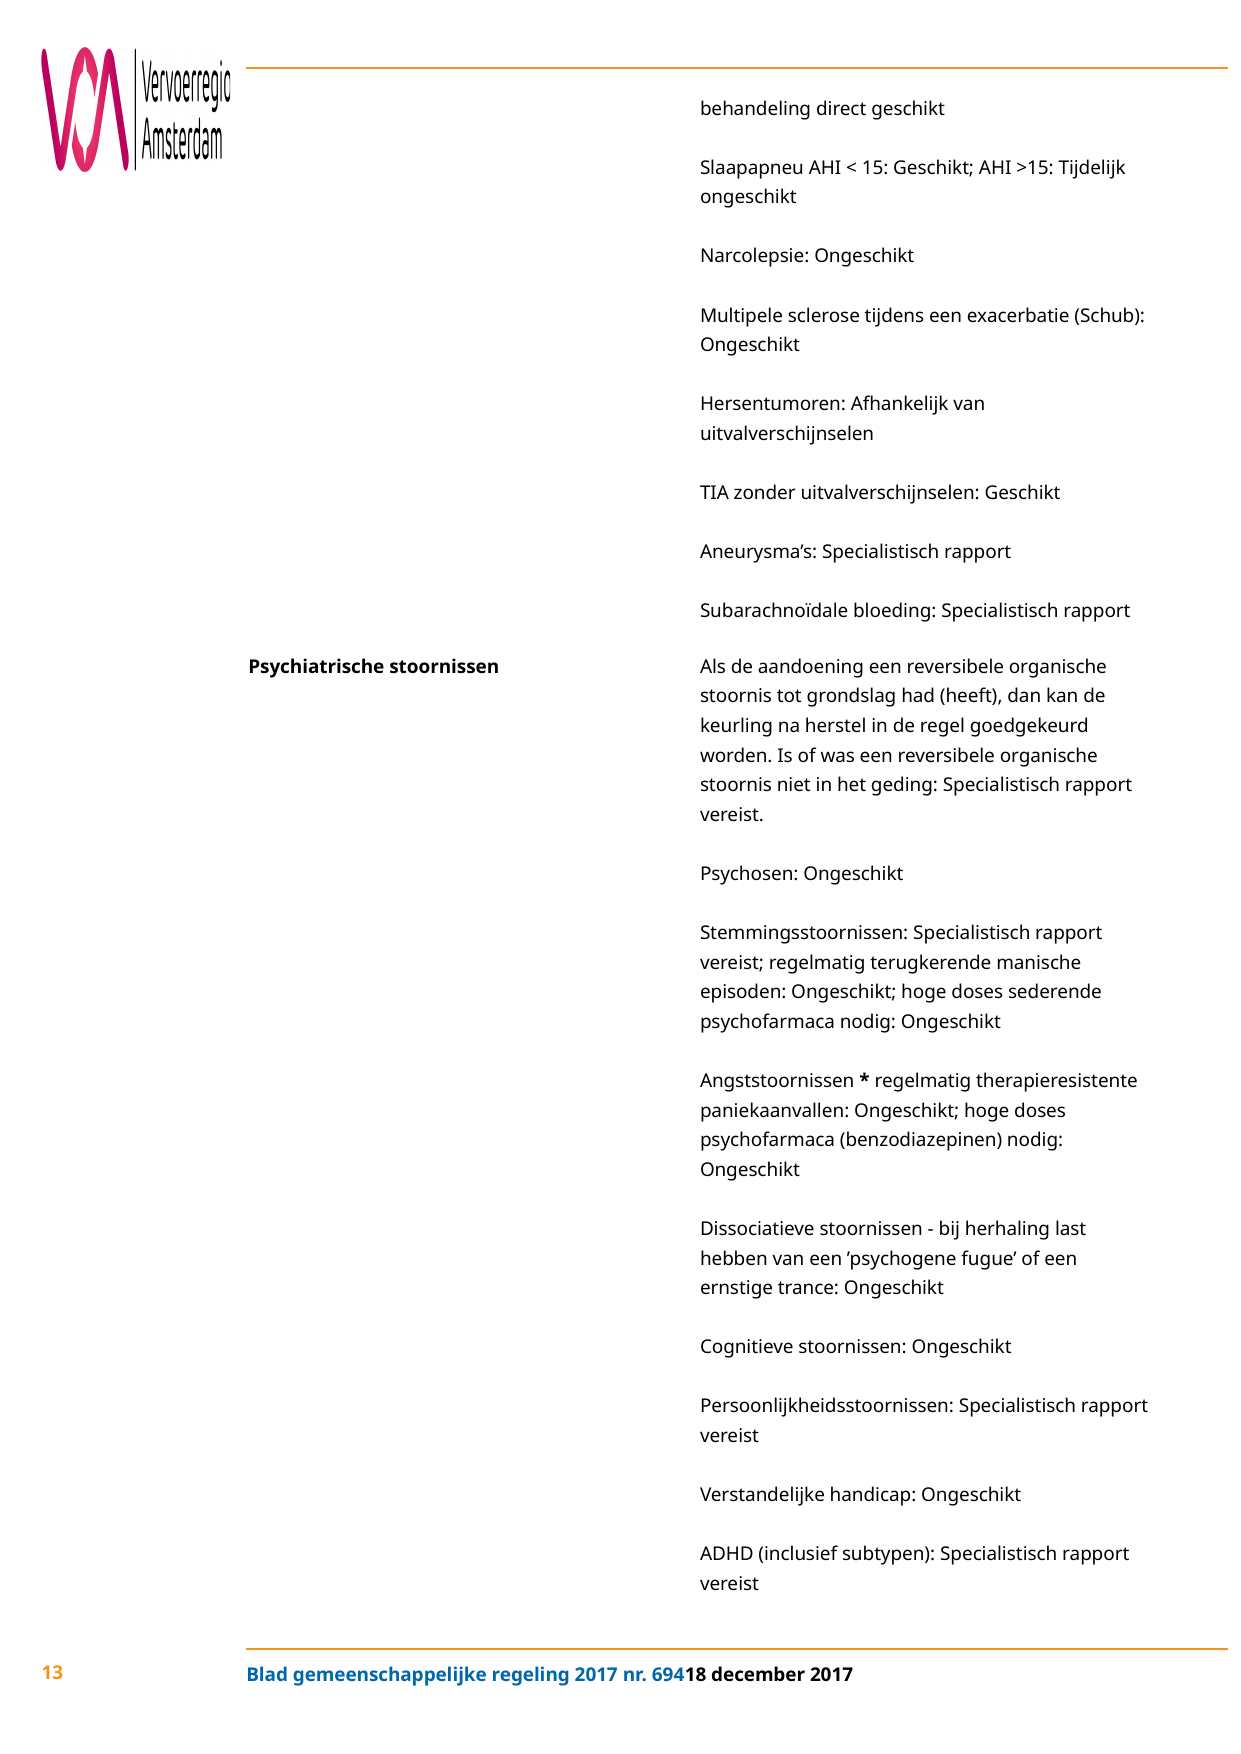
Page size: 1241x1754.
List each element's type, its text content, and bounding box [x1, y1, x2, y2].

table_cell behandeling direct geschikt Slaapapneu AHI < 15: Geschikt; AHI >15: Tijdelijk ongeschikt Narcolepsie: Ongeschikt Multipele sclerose tijdens een exacerbatie (Schub): Ongeschikt Hersentumoren: Afhankelijk van uitvalverschijnselen TIA zonder uitvalverschijnselen: Geschikt Aneurysma’s: Specialistisch rapport Subarachnoïdale bloeding: Specialistisch rapport [700, 95, 1152, 653]
picture [41, 47, 231, 172]
table_cell Als de aandoening een reversibele organische stoornis tot grondslag had (heeft), dan kan de keurling na herstel in de regel goedgekeurd worden. Is of was een reversibele organische stoornis niet in het geding: Specialistisch rapport vereist. Psychosen: Ongeschikt Stemmingsstoornissen: Specialistisch rapport vereist; regelmatig terugkerende manische episoden: Ongeschikt; hoge doses sederende psychofarmaca nodig: Ongeschikt Angststoornissen * regelmatig therapieresistente paniekaanvallen: Ongeschikt; hoge doses psychofarmaca (benzodiazepinen) nodig: Ongeschikt Dissociatieve stoornissen - bij herhaling last hebben van een ’psychogene fugue’ of een ernstige trance: Ongeschikt Cognitieve stoornissen: Ongeschikt Persoonlijkheidsstoornissen: Specialistisch rapport vereist Verstandelijke handicap: Ongeschikt ADHD (inclusief subtypen): Specialistisch rapport vereist [700, 653, 1152, 1596]
table_cell Psychiatrische stoornissen [248, 653, 700, 1596]
table_cell [248, 95, 700, 653]
